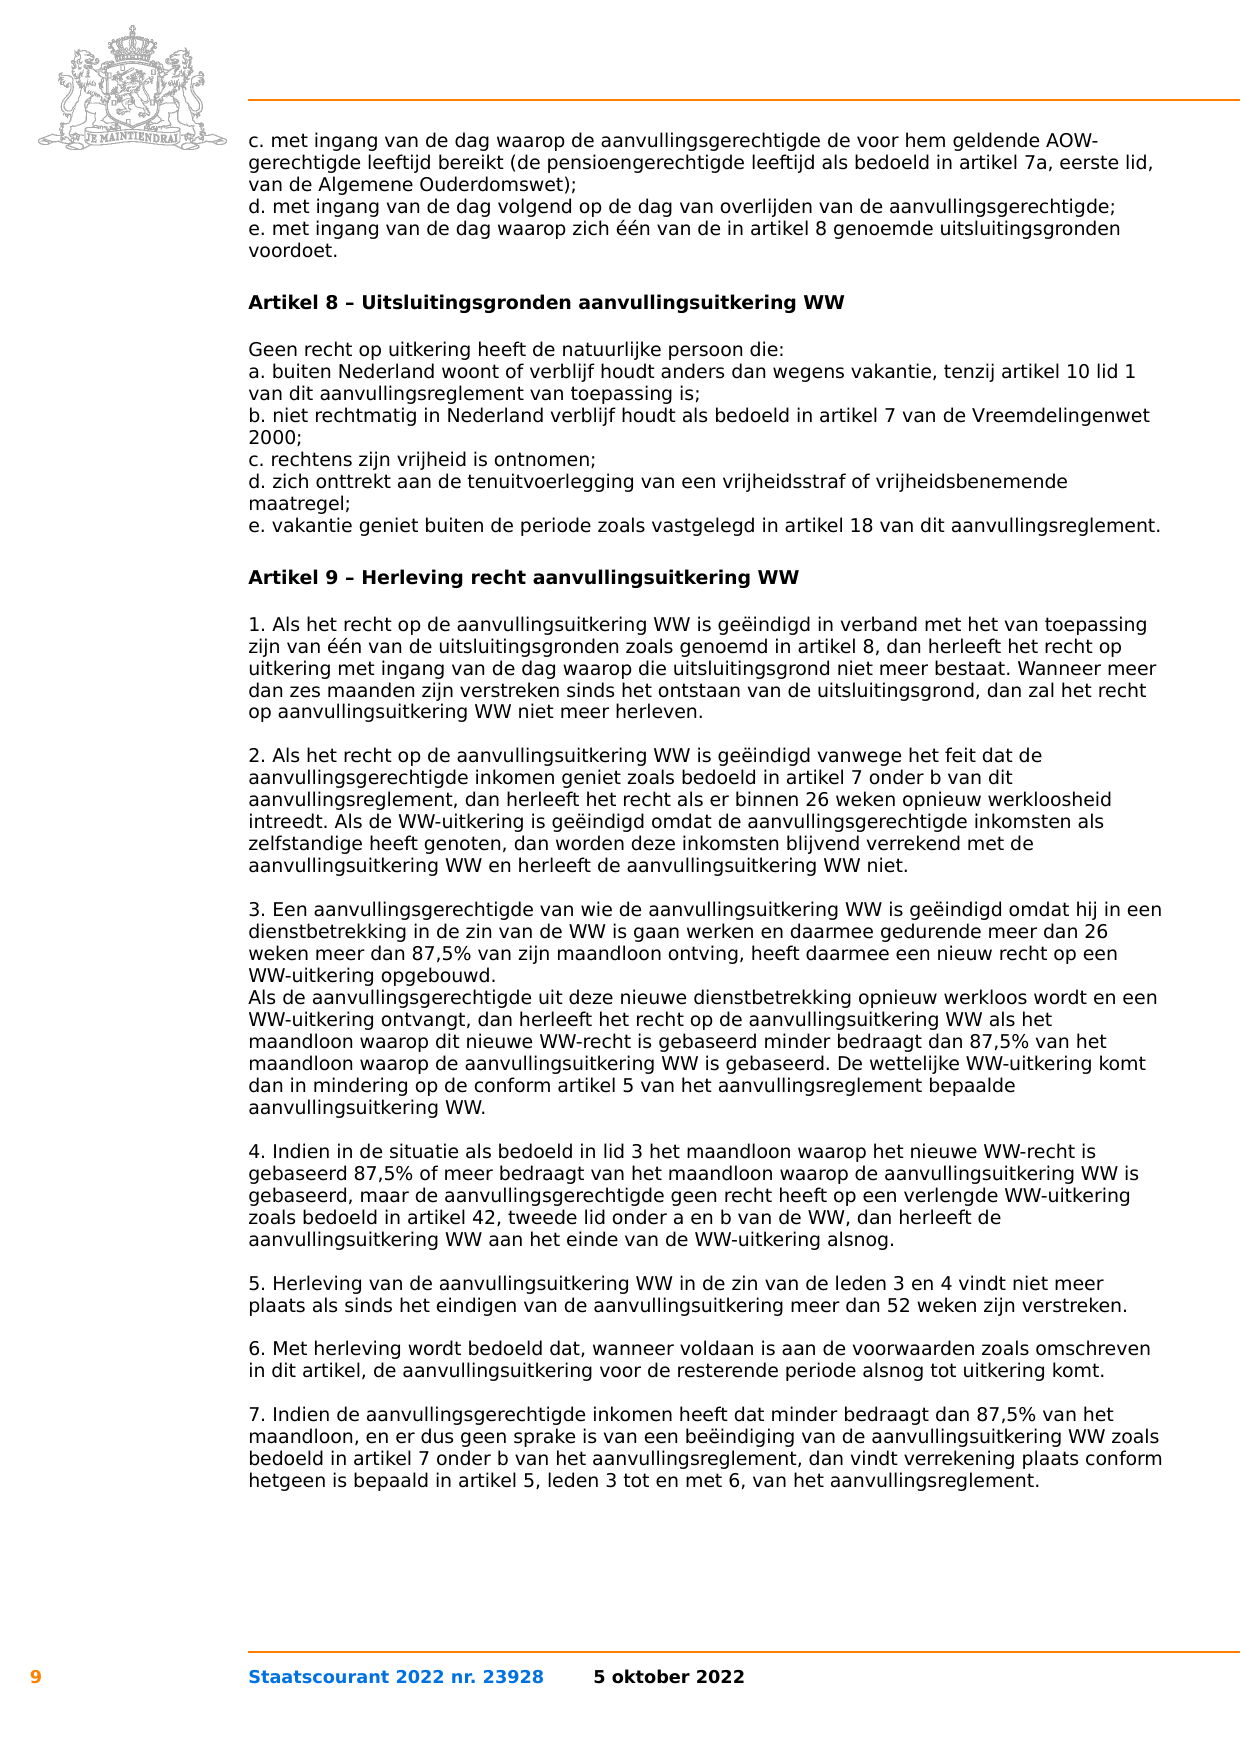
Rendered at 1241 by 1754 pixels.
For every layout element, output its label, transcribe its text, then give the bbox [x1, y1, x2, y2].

text c. rechtens zijn vrijheid is ontnomen; [248, 449, 1163, 471]
text e. vakantie geniet buiten de periode zoals vastgelegd in artikel 18 van dit aanvullingsreglement. [248, 514, 1163, 537]
text a. buiten Nederland woont of verblijf houdt anders dan wegens vakantie, tenzij artikel 10 lid 1 van dit aanvullingsreglement van toepassing is; [248, 361, 1163, 405]
text 5. Herleving van de aanvullingsuitkering WW in de zin van de leden 3 en 4 vindt niet meer plaats als sinds het eindigen van de aanvullingsuitkering meer dan 52 weken zijn verstreken. [248, 1272, 1163, 1316]
text e. met ingang van de dag waarop zich één van de in artikel 8 genoemde uitsluitingsgronden voordoet. [248, 218, 1163, 262]
text 3. Een aanvullingsgerechtigde van wie de aanvullingsuitkering WW is geëindigd omdat hij in een dienstbetrekking in de zin van de WW is gaan werken en daarmee gedurende meer dan 26 weken meer dan 87,5% van zijn maandloon ontving, heeft daarmee een nieuw recht op een WW-uitkering opgebouwd. [248, 899, 1163, 987]
text 1. Als het recht op de aanvullingsuitkering WW is geëindigd in verband met het van toepassing zijn van één van de uitsluitingsgronden zoals genoemd in artikel 8, dan herleeft het recht op uitkering met ingang van de dag waarop die uitsluitingsgrond niet meer bestaat. Wanneer meer dan zes maanden zijn verstreken sinds het ontstaan van de uitsluitingsgrond, dan zal het recht op aanvullingsuitkering WW niet meer herleven. [248, 613, 1163, 723]
text 2. Als het recht op de aanvullingsuitkering WW is geëindigd vanwege het feit dat de aanvullingsgerechtigde inkomen geniet zoals bedoeld in artikel 7 onder b van dit aanvullingsreglement, dan herleeft het recht als er binnen 26 weken opnieuw werkloosheid intreedt. Als de WW-uitkering is geëindigd omdat de aanvullingsgerechtigde inkomsten als zelfstandige heeft genoten, dan worden deze inkomsten blijvend verrekend met de aanvullingsuitkering WW en herleeft de aanvullingsuitkering WW niet. [248, 745, 1163, 877]
text d. zich onttrekt aan de tenuitvoerlegging van een vrijheidsstraf of vrijheidsbenemende maatregel; [248, 471, 1163, 514]
picture [38, 25, 227, 150]
subtitle Artikel 9 – Herleving recht aanvullingsuitkering WW [248, 567, 1163, 588]
text 6. Met herleving wordt bedoeld dat, wanneer voldaan is aan de voorwaarden zoals omschreven in dit artikel, de aanvullingsuitkering voor de resterende periode alsnog tot uitkering komt. [248, 1338, 1163, 1382]
text c. met ingang van de dag waarop de aanvullingsgerechtigde de voor hem geldende AOW-gerechtigde leeftijd bereikt (de pensioengerechtigde leeftijd als bedoeld in artikel 7a, eerste lid, van de Algemene Ouderdomswet); [248, 130, 1163, 196]
text b. niet rechtmatig in Nederland verblijf houdt als bedoeld in artikel 7 van de Vreemdelingenwet 2000; [248, 405, 1163, 449]
text 7. Indien de aanvullingsgerechtigde inkomen heeft dat minder bedraagt dan 87,5% van het maandloon, en er dus geen sprake is van een beëindiging van de aanvullingsuitkering WW zoals bedoeld in artikel 7 onder b van het aanvullingsreglement, dan vindt verrekening plaats conform hetgeen is bepaald in artikel 5, leden 3 tot en met 6, van het aanvullingsreglement. [248, 1404, 1163, 1492]
text Als de aanvullingsgerechtigde uit deze nieuwe dienstbetrekking opnieuw werkloos wordt en een WW-uitkering ontvangt, dan herleeft het recht op de aanvullingsuitkering WW als het maandloon waarop dit nieuwe WW-recht is gebaseerd minder bedraagt dan 87,5% van het maandloon waarop de aanvullingsuitkering WW is gebaseerd. De wettelijke WW-uitkering komt dan in mindering op de conform artikel 5 van het aanvullingsreglement bepaalde aanvullingsuitkering WW. [248, 987, 1163, 1119]
subtitle Artikel 8 – Uitsluitingsgronden aanvullingsuitkering WW [248, 292, 1163, 314]
text d. met ingang van de dag volgend op de dag van overlijden van de aanvullingsgerechtigde; [248, 196, 1163, 218]
text Geen recht op uitkering heeft de natuurlijke persoon die: [248, 339, 1163, 361]
text 4. Indien in de situatie als bedoeld in lid 3 het maandloon waarop het nieuwe WW-recht is gebaseerd 87,5% of meer bedraagt van het maandloon waarop de aanvullingsuitkering WW is gebaseerd, maar de aanvullingsgerechtigde geen recht heeft op een verlengde WW-uitkering zoals bedoeld in artikel 42, tweede lid onder a en b van de WW, dan herleeft de aanvullingsuitkering WW aan het einde van de WW-uitkering alsnog. [248, 1141, 1163, 1251]
